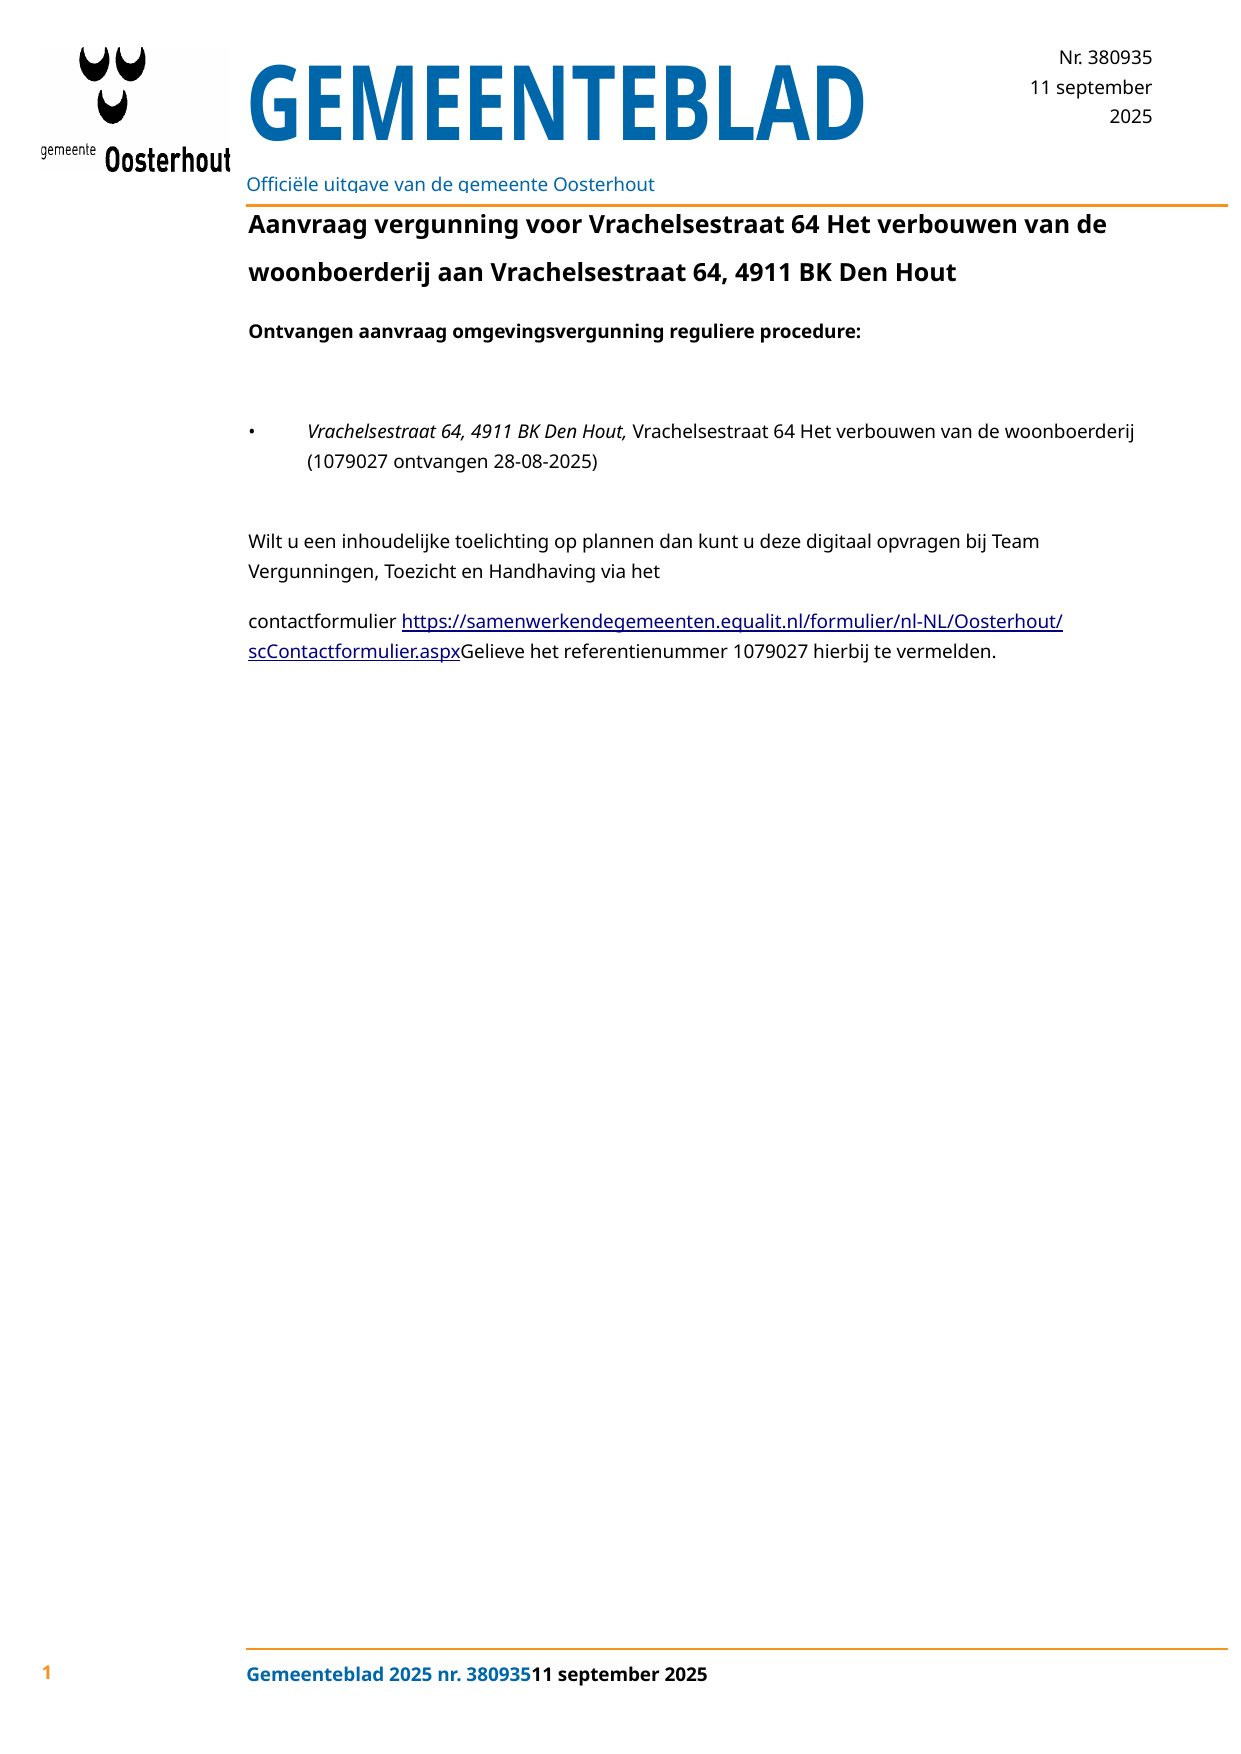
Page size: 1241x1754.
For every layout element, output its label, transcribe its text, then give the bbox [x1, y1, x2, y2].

text contactformulier https://samenwerkendegemeenten.equalit.nl/formulier/nl-NL/Oosterhout/scContactformulier.aspxGelieve het referentienummer 1079027 hierbij te vermelden. [248, 608, 1152, 664]
text Ontvangen aanvraag omgevingsvergunning reguliere procedure: [248, 318, 1152, 344]
text Aanvraag vergunning voor Vrachelsestraat 64 Het verbouwen van de woonboerderij aan Vrachelsestraat 64, 4911 BK Den Hout [248, 207, 1152, 288]
list Vrachelsestraat 64, 4911 BK Den Hout, Vrachelsestraat 64 Het verbouwen van de woonboerderij (1079027 ontvangen 28-08-2025) [248, 419, 1152, 474]
text Wilt u een inhoudelijke toelichting op plannen dan kunt u deze digitaal opvragen bij Team Vergunningen, Toezicht en Handhaving via het [248, 528, 1152, 584]
picture [41, 47, 231, 172]
